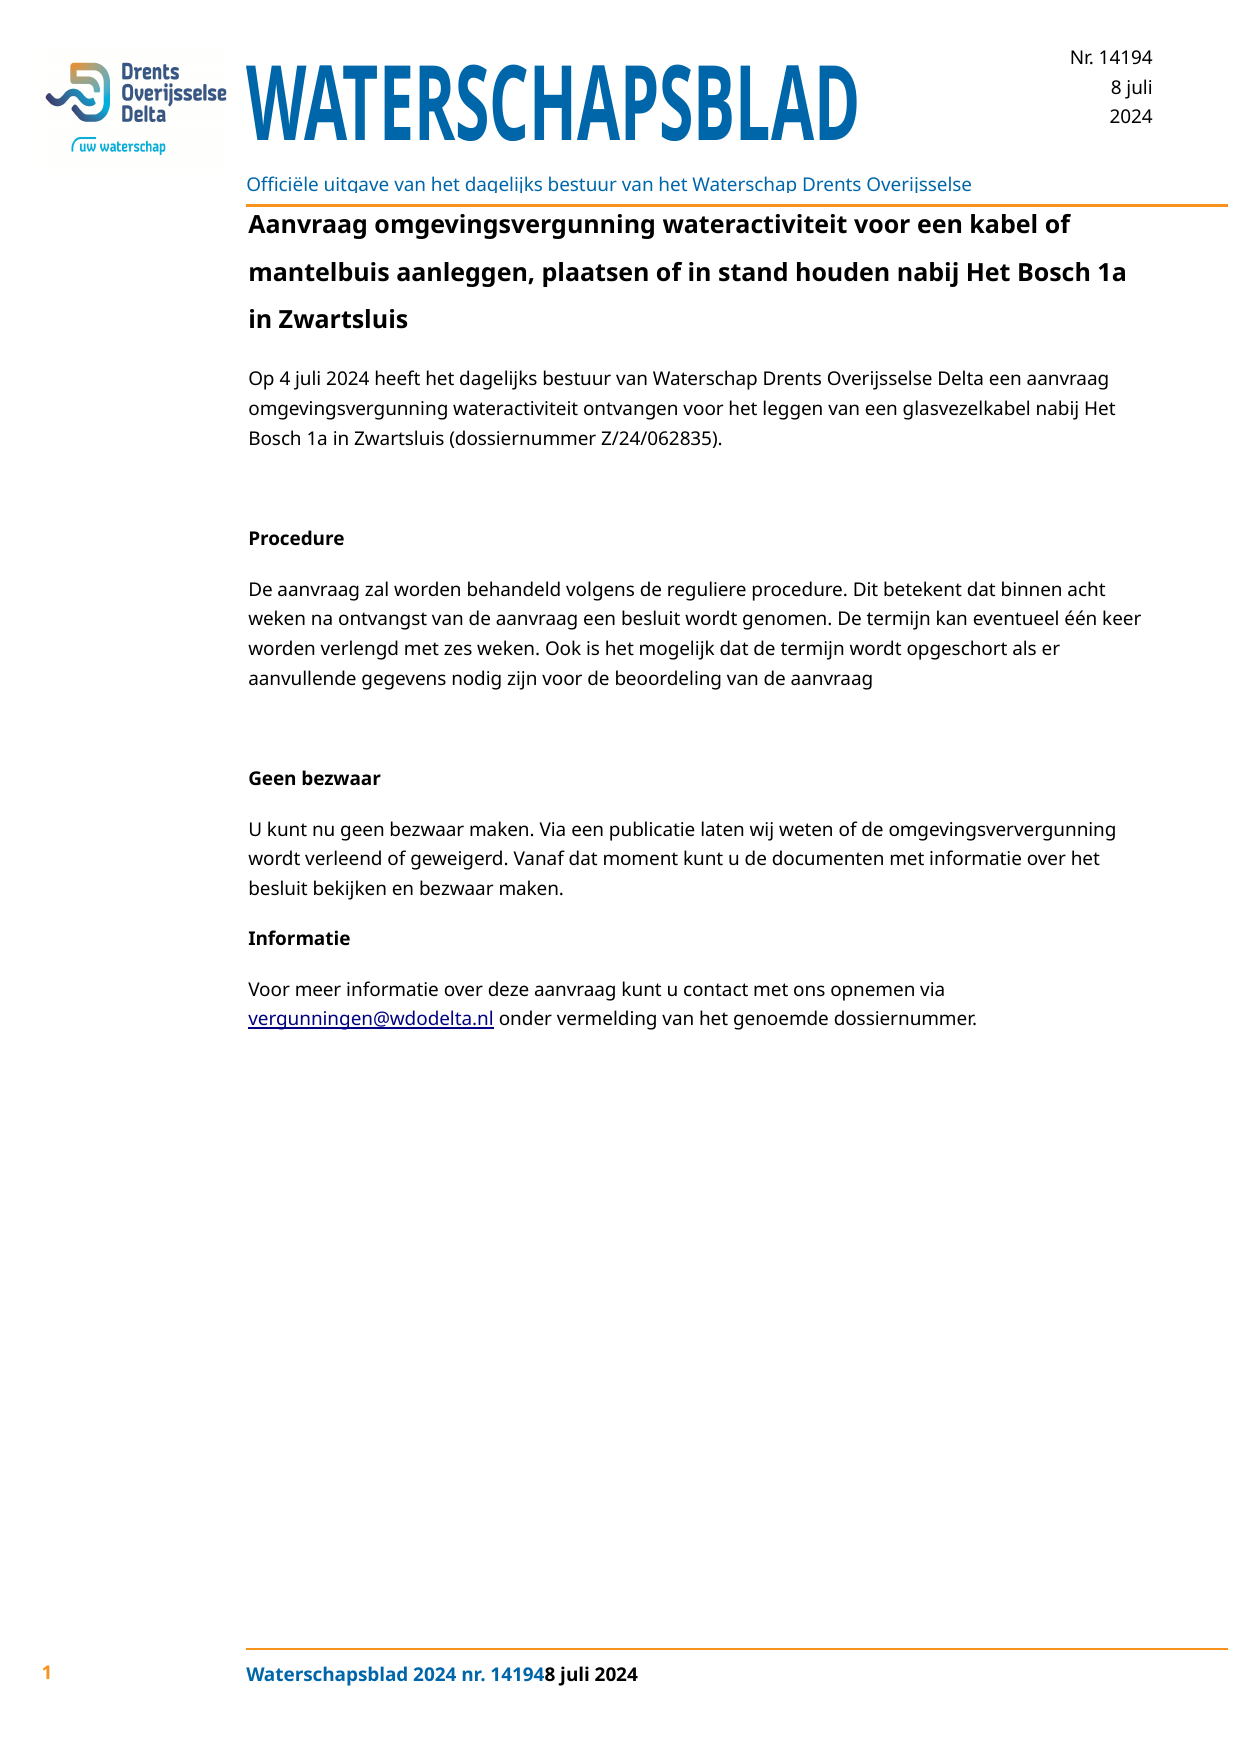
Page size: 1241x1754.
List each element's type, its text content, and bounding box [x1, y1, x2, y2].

picture [41, 47, 231, 172]
text U kunt nu geen bezwaar maken. Via een publicatie laten wij weten of de omgevingsververgunning wordt verleend of geweigerd. Vanaf dat moment kunt u de documenten met informatie over het besluit bekijken en bezwaar maken. [248, 816, 1152, 901]
text Geen bezwaar [248, 766, 1152, 791]
text Aanvraag omgevingsvergunning wateractiviteit voor een kabel of mantelbuis aanleggen, plaatsen of in stand houden nabij Het Bosch 1a in Zwartsluis [248, 207, 1152, 336]
text Procedure [248, 526, 1152, 551]
text Voor meer informatie over deze aanvraag kunt u contact met ons opnemen via vergunningen@wdodelta.nl onder vermelding van het genoemde dossiernummer. [248, 976, 1152, 1031]
text Op 4 juli 2024 heeft het dagelijks bestuur van Waterschap Drents Overijsselse Delta een aanvraag omgevingsvergunning wateractiviteit ontvangen voor het leggen van een glasvezelkabel nabij Het Bosch 1a in Zwartsluis (dossiernummer Z/24/062835). [248, 366, 1152, 450]
text Informatie [248, 926, 1152, 951]
text De aanvraag zal worden behandeld volgens de reguliere procedure. Dit betekent dat binnen acht weken na ontvangst van de aanvraag een besluit wordt genomen. De termijn kan eventueel één keer worden verlengd met zes weken. Ook is het mogelijk dat de termijn wordt opgeschort als er aanvullende gegevens nodig zijn voor de beoordeling van de aanvraag [248, 576, 1152, 690]
